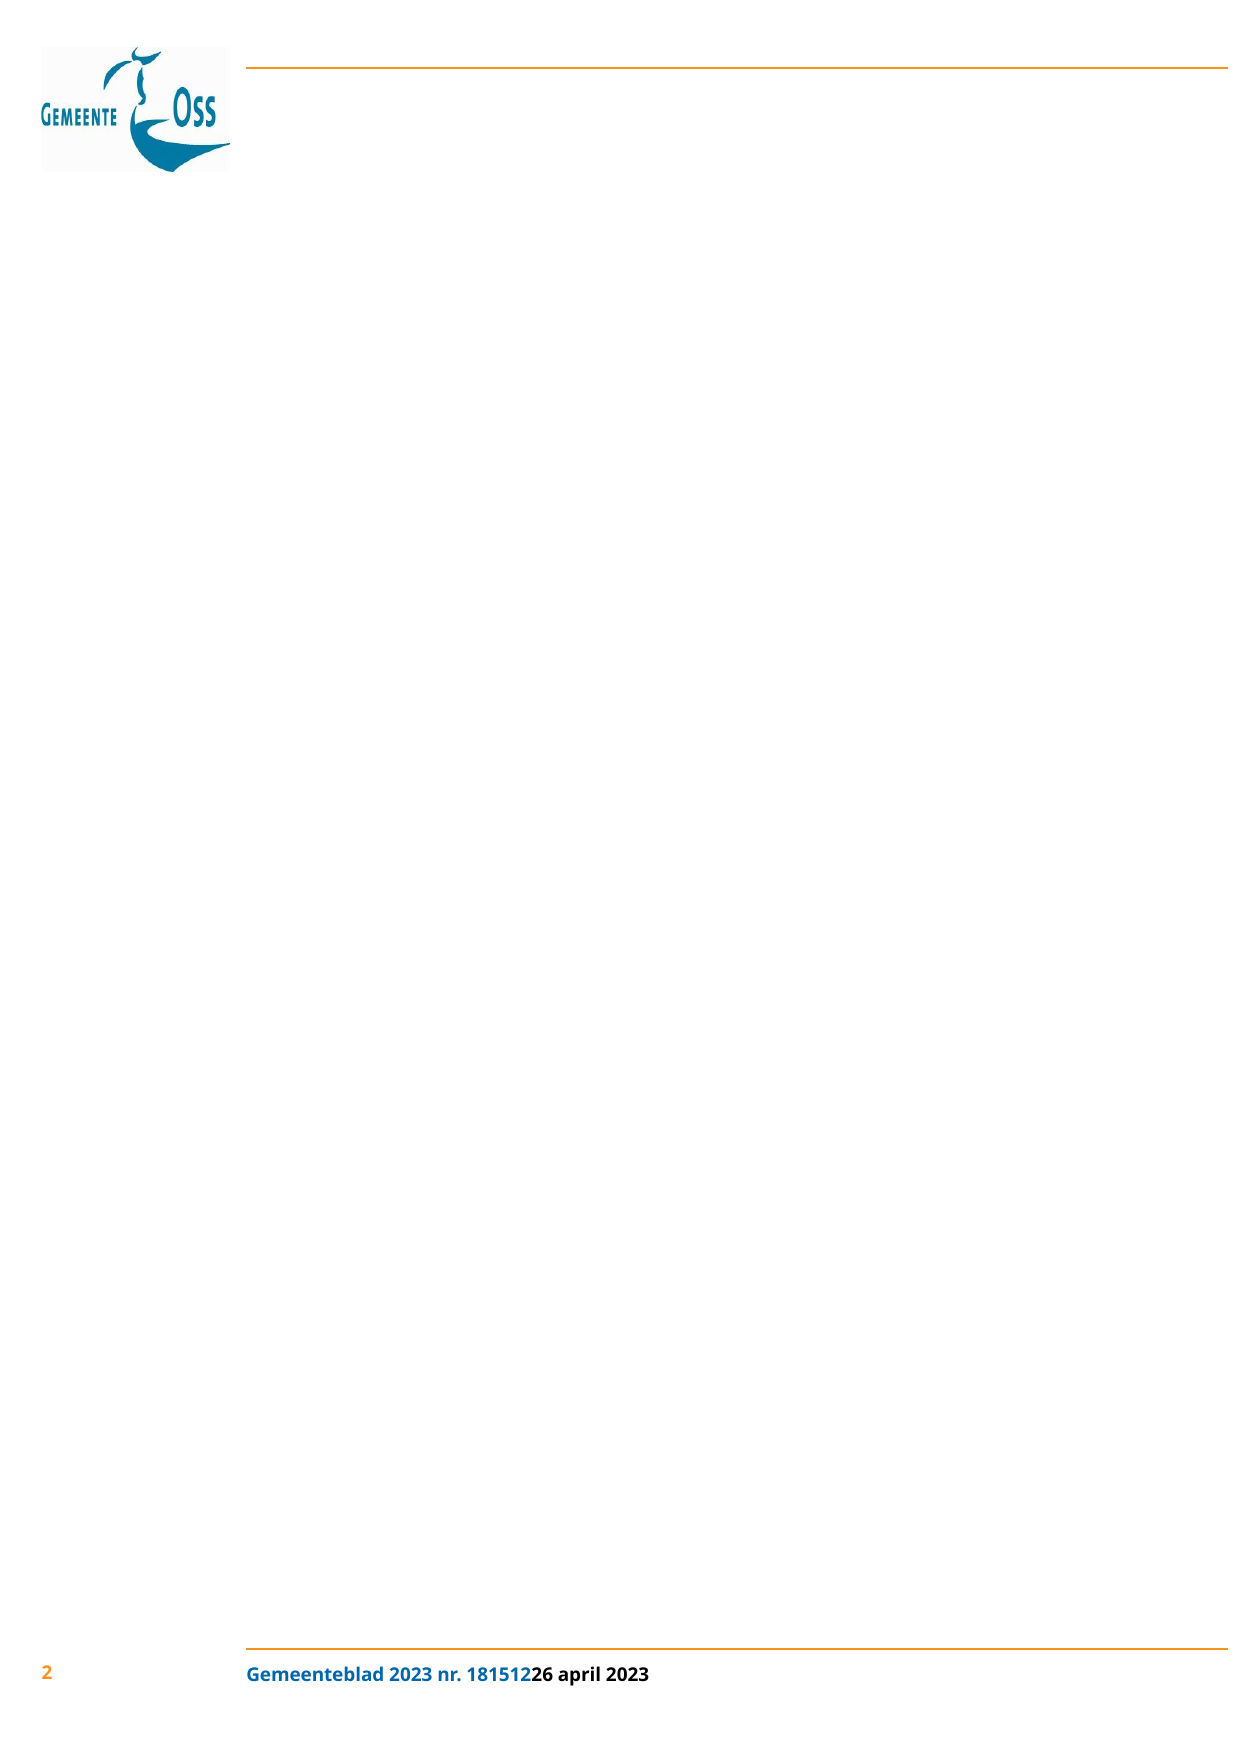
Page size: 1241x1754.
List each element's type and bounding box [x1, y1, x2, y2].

picture [41, 47, 231, 172]
